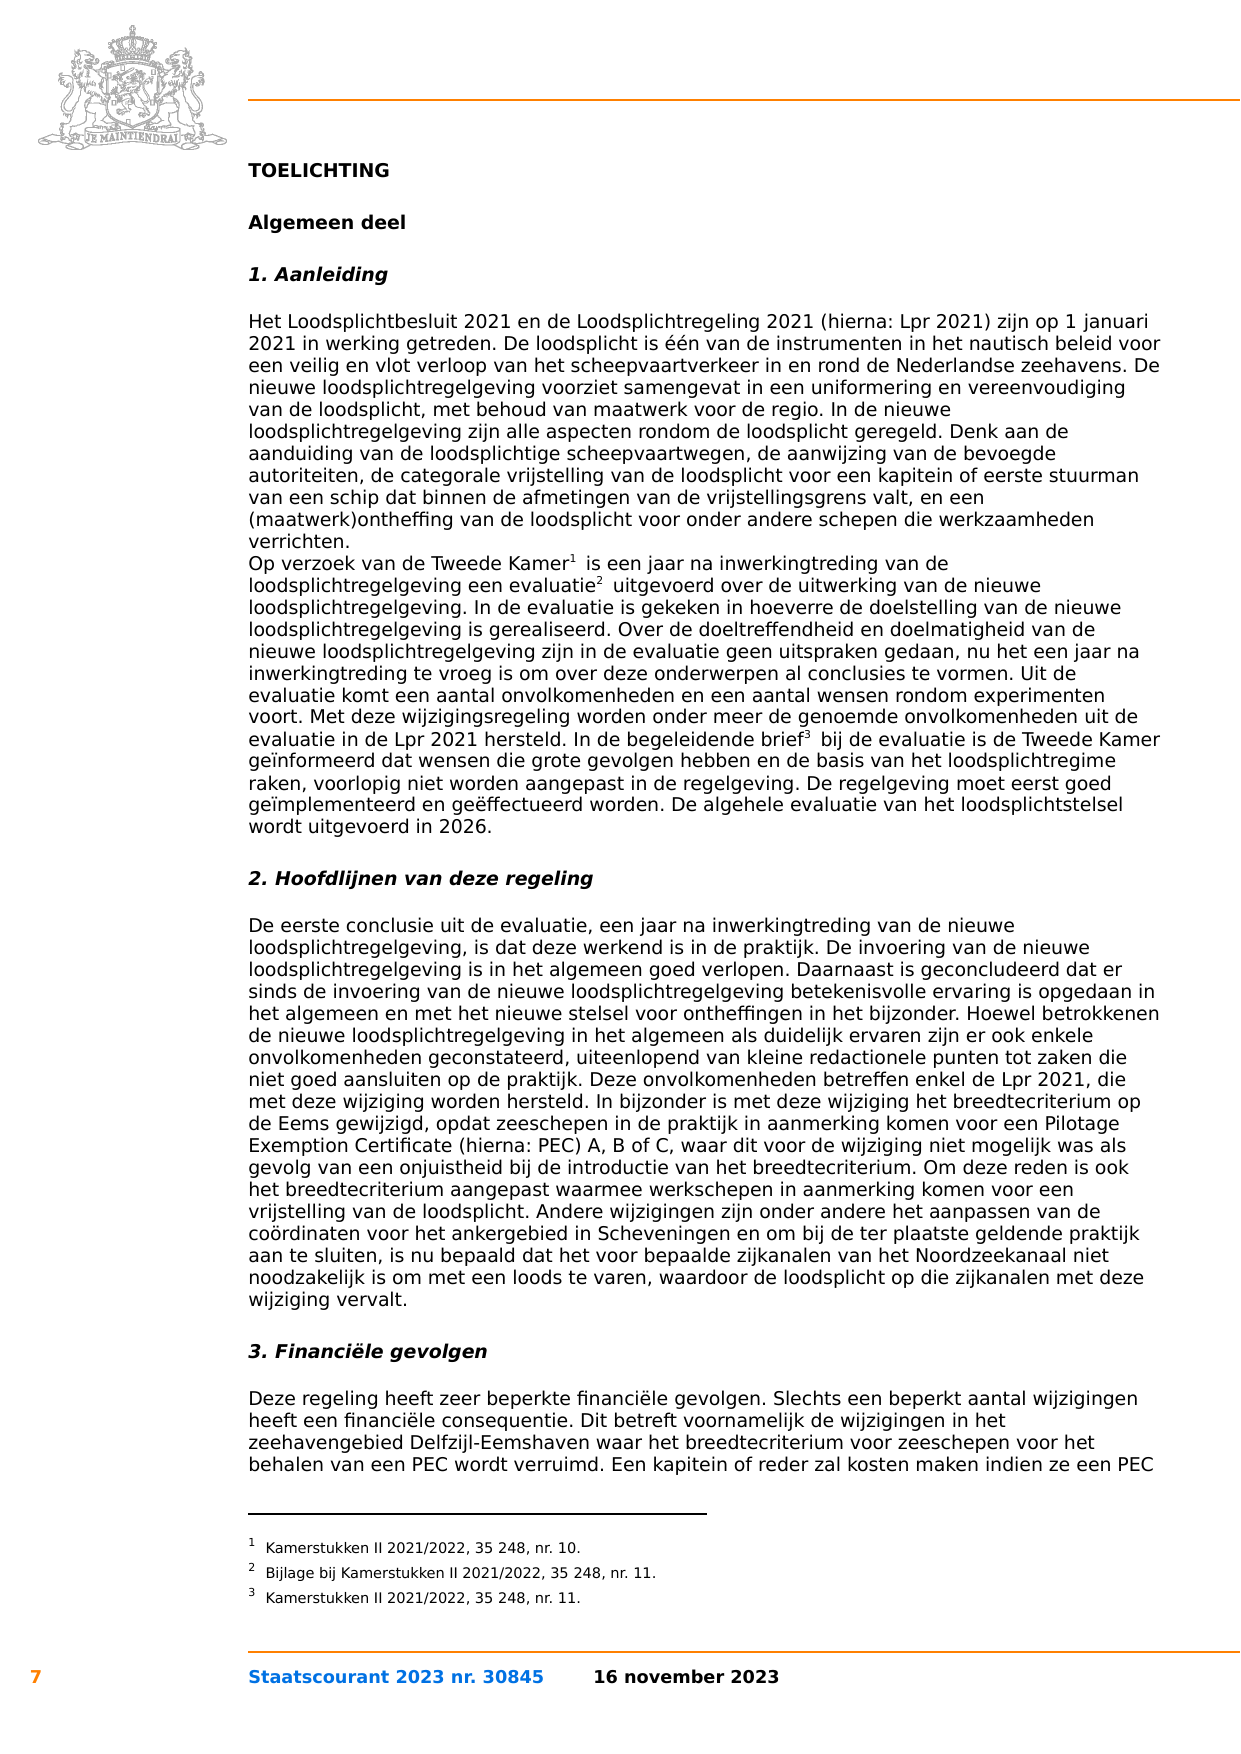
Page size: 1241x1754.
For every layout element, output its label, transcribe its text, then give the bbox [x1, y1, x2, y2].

text Kamerstukken II 2021/2022, 35 248, nr. 10. [248, 1536, 1163, 1558]
subtitle 1. Aanleiding [248, 264, 1163, 286]
subtitle TOELICHTING [248, 160, 1163, 182]
subtitle 3. Financiële gevolgen [248, 1341, 1163, 1363]
text Kamerstukken II 2021/2022, 35 248, nr. 11. [248, 1586, 1163, 1608]
text Op verzoek van de Tweede Kamer is een jaar na inwerkingtreding van de loodsplichtregelgeving een evaluatie uitgevoerd over de uitwerking van de nieuwe loodsplichtregelgeving. In de evaluatie is gekeken in hoeverre de doelstelling van de nieuwe loodsplichtregelgeving is gerealiseerd. Over de doeltreffendheid en doelmatigheid van de nieuwe loodsplichtregelgeving zijn in de evaluatie geen uitspraken gedaan, nu het een jaar na inwerkingtreding te vroeg is om over deze onderwerpen al conclusies te vormen. Uit de evaluatie komt een aantal onvolkomenheden en een aantal wensen rondom experimenten voort. Met deze wijzigingsregeling worden onder meer de genoemde onvolkomenheden uit de evaluatie in de Lpr 2021 hersteld. In de begeleidende brief bij de evaluatie is de Tweede Kamer geïnformeerd dat wensen die grote gevolgen hebben en de basis van het loodsplichtregime raken, voorlopig niet worden aangepast in de regelgeving. De regelgeving moet eerst goed geïmplementeerd en geëffectueerd worden. De algehele evaluatie van het loodsplichtstelsel wordt uitgevoerd in 2026. [248, 553, 1163, 838]
picture [38, 25, 227, 150]
text Het Loodsplichtbesluit 2021 en de Loodsplichtregeling 2021 (hierna: Lpr 2021) zijn op 1 januari 2021 in werking getreden. De loodsplicht is één van de instrumenten in het nautisch beleid voor een veilig en vlot verloop van het scheepvaartverkeer in en rond de Nederlandse zeehavens. De nieuwe loodsplichtregelgeving voorziet samengevat in een uniformering en vereenvoudiging van de loodsplicht, met behoud van maatwerk voor de regio. In de nieuwe loodsplichtregelgeving zijn alle aspecten rondom de loodsplicht geregeld. Denk aan de aanduiding van de loodsplichtige scheepvaartwegen, de aanwijzing van de bevoegde autoriteiten, de categorale vrijstelling van de loodsplicht voor een kapitein of eerste stuurman van een schip dat binnen de afmetingen van de vrijstellingsgrens valt, en een (maatwerk)ontheffing van de loodsplicht voor onder andere schepen die werkzaamheden verrichten. [248, 311, 1163, 553]
subtitle 2. Hoofdlijnen van deze regeling [248, 868, 1163, 890]
text Deze regeling heeft zeer beperkte financiële gevolgen. Slechts een beperkt aantal wijzigingen heeft een financiële consequentie. Dit betreft voornamelijk de wijzigingen in het zeehavengebied Delfzijl-Eemshaven waar het breedtecriterium voor zeeschepen voor het behalen van een PEC wordt verruimd. Een kapitein of reder zal kosten maken indien ze een PEC [248, 1388, 1163, 1476]
text Bijlage bij Kamerstukken II 2021/2022, 35 248, nr. 11. [248, 1561, 1163, 1583]
subtitle Algemeen deel [248, 212, 1163, 234]
text De eerste conclusie uit de evaluatie, een jaar na inwerkingtreding van de nieuwe loodsplichtregelgeving, is dat deze werkend is in de praktijk. De invoering van de nieuwe loodsplichtregelgeving is in het algemeen goed verlopen. Daarnaast is geconcludeerd dat er sinds de invoering van de nieuwe loodsplichtregelgeving betekenisvolle ervaring is opgedaan in het algemeen en met het nieuwe stelsel voor ontheffingen in het bijzonder. Hoewel betrokkenen de nieuwe loodsplichtregelgeving in het algemeen als duidelijk ervaren zijn er ook enkele onvolkomenheden geconstateerd, uiteenlopend van kleine redactionele punten tot zaken die niet goed aansluiten op de praktijk. Deze onvolkomenheden betreffen enkel de Lpr 2021, die met deze wijziging worden hersteld. In bijzonder is met deze wijziging het breedtecriterium op de Eems gewijzigd, opdat zeeschepen in de praktijk in aanmerking komen voor een Pilotage Exemption Certificate (hierna: PEC) A, B of C, waar dit voor de wijziging niet mogelijk was als gevolg van een onjuistheid bij de introductie van het breedtecriterium. Om deze reden is ook het breedtecriterium aangepast waarmee werkschepen in aanmerking komen voor een vrijstelling van de loodsplicht. Andere wijzigingen zijn onder andere het aanpassen van de coördinaten voor het ankergebied in Scheveningen en om bij de ter plaatste geldende praktijk aan te sluiten, is nu bepaald dat het voor bepaalde zijkanalen van het Noordzeekanaal niet noodzakelijk is om met een loods te varen, waardoor de loodsplicht op die zijkanalen met deze wijziging vervalt. [248, 915, 1163, 1311]
